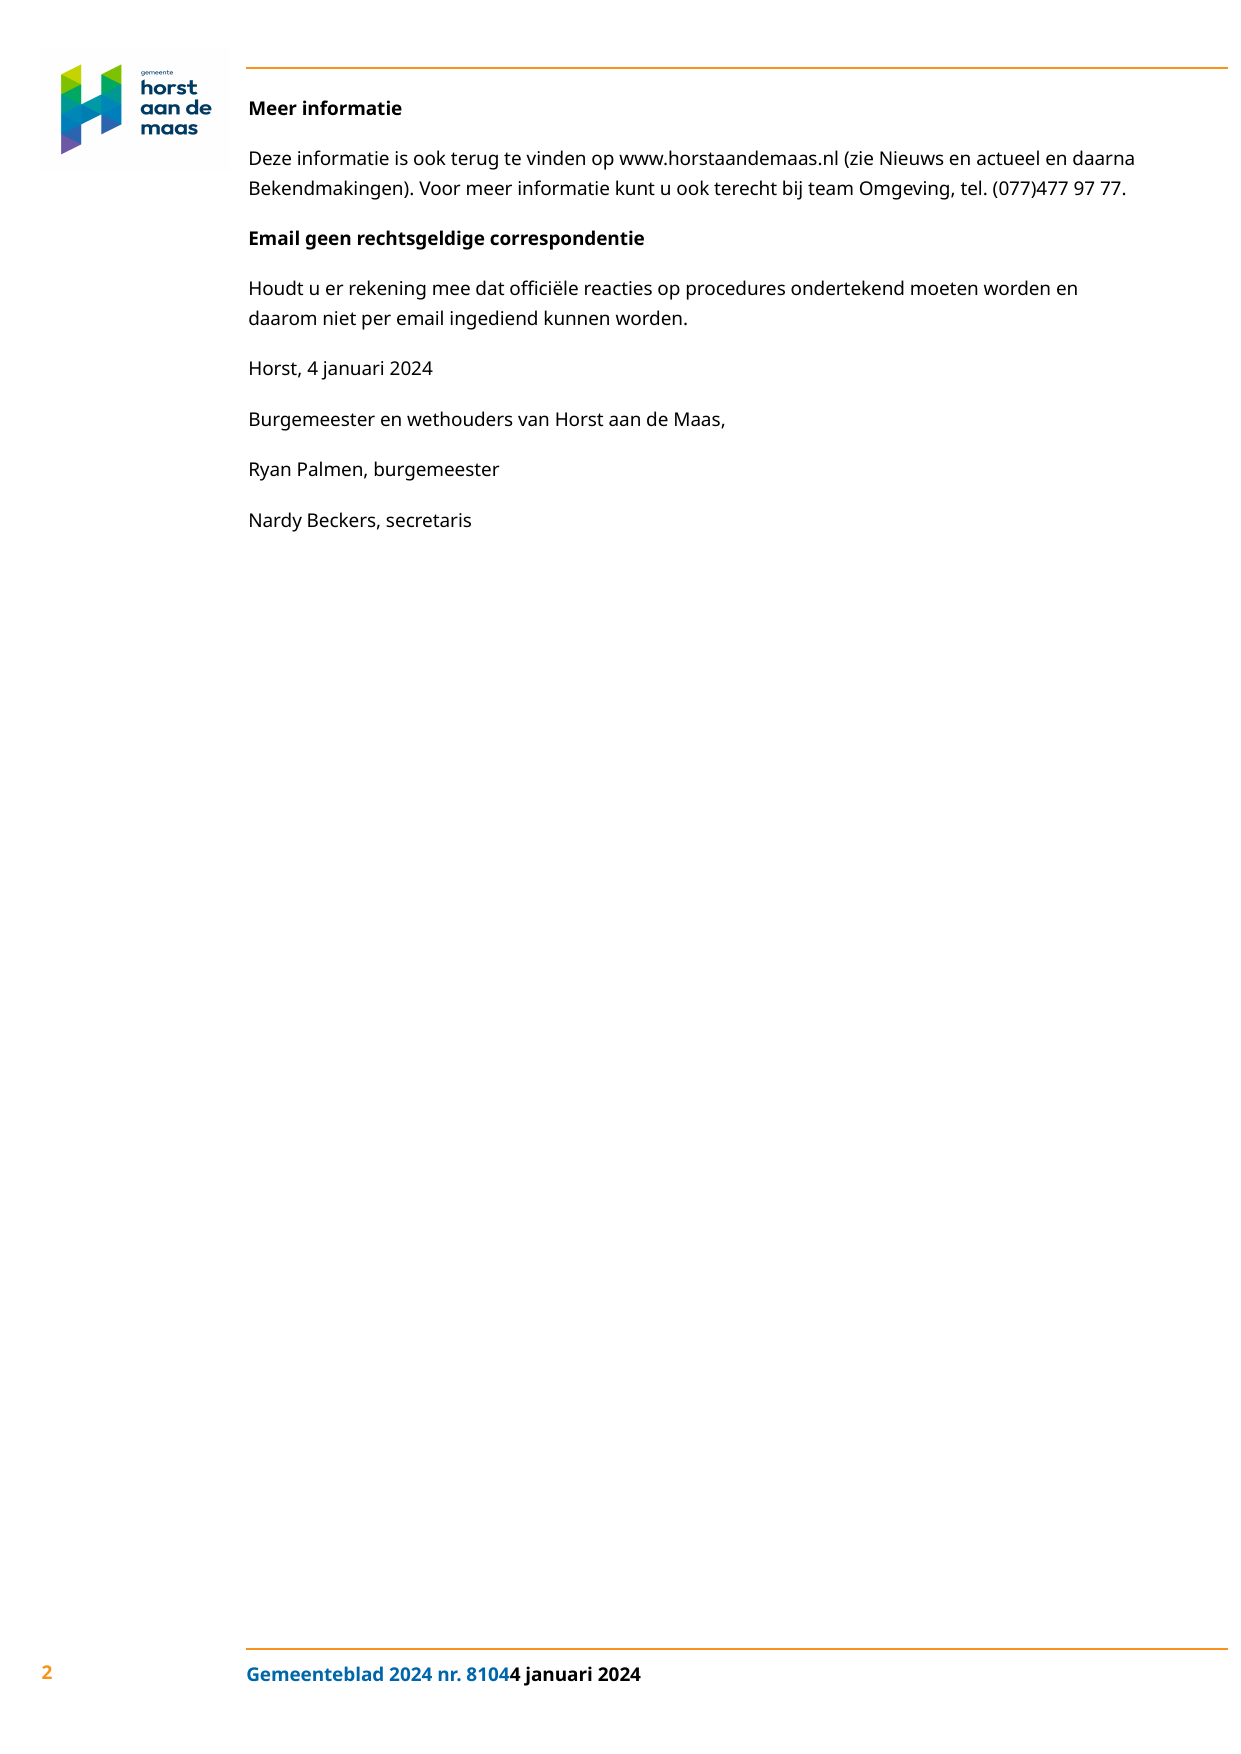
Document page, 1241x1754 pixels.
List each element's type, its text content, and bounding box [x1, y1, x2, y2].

text Deze informatie is ook terug te vinden op www.horstaandemaas.nl (zie Nieuws en actueel en daarna Bekendmakingen). Voor meer informatie kunt u ook terecht bij team Omgeving, tel. (077)477 97 77. [248, 145, 1152, 201]
text Houdt u er rekening mee dat officiële reacties op procedures ondertekend moeten worden en daarom niet per email ingediend kunnen worden. [248, 276, 1152, 331]
text Nardy Beckers, secretaris [248, 507, 1152, 533]
text Ryan Palmen, burgemeester [248, 456, 1152, 482]
text Horst, 4 januari 2024 [248, 356, 1152, 381]
text Email geen rechtsgeldige correspondentie [248, 225, 1152, 251]
picture [41, 47, 231, 172]
text Meer informatie [248, 95, 1152, 121]
text Burgemeester en wethouders van Horst aan de Maas, [248, 406, 1152, 432]
